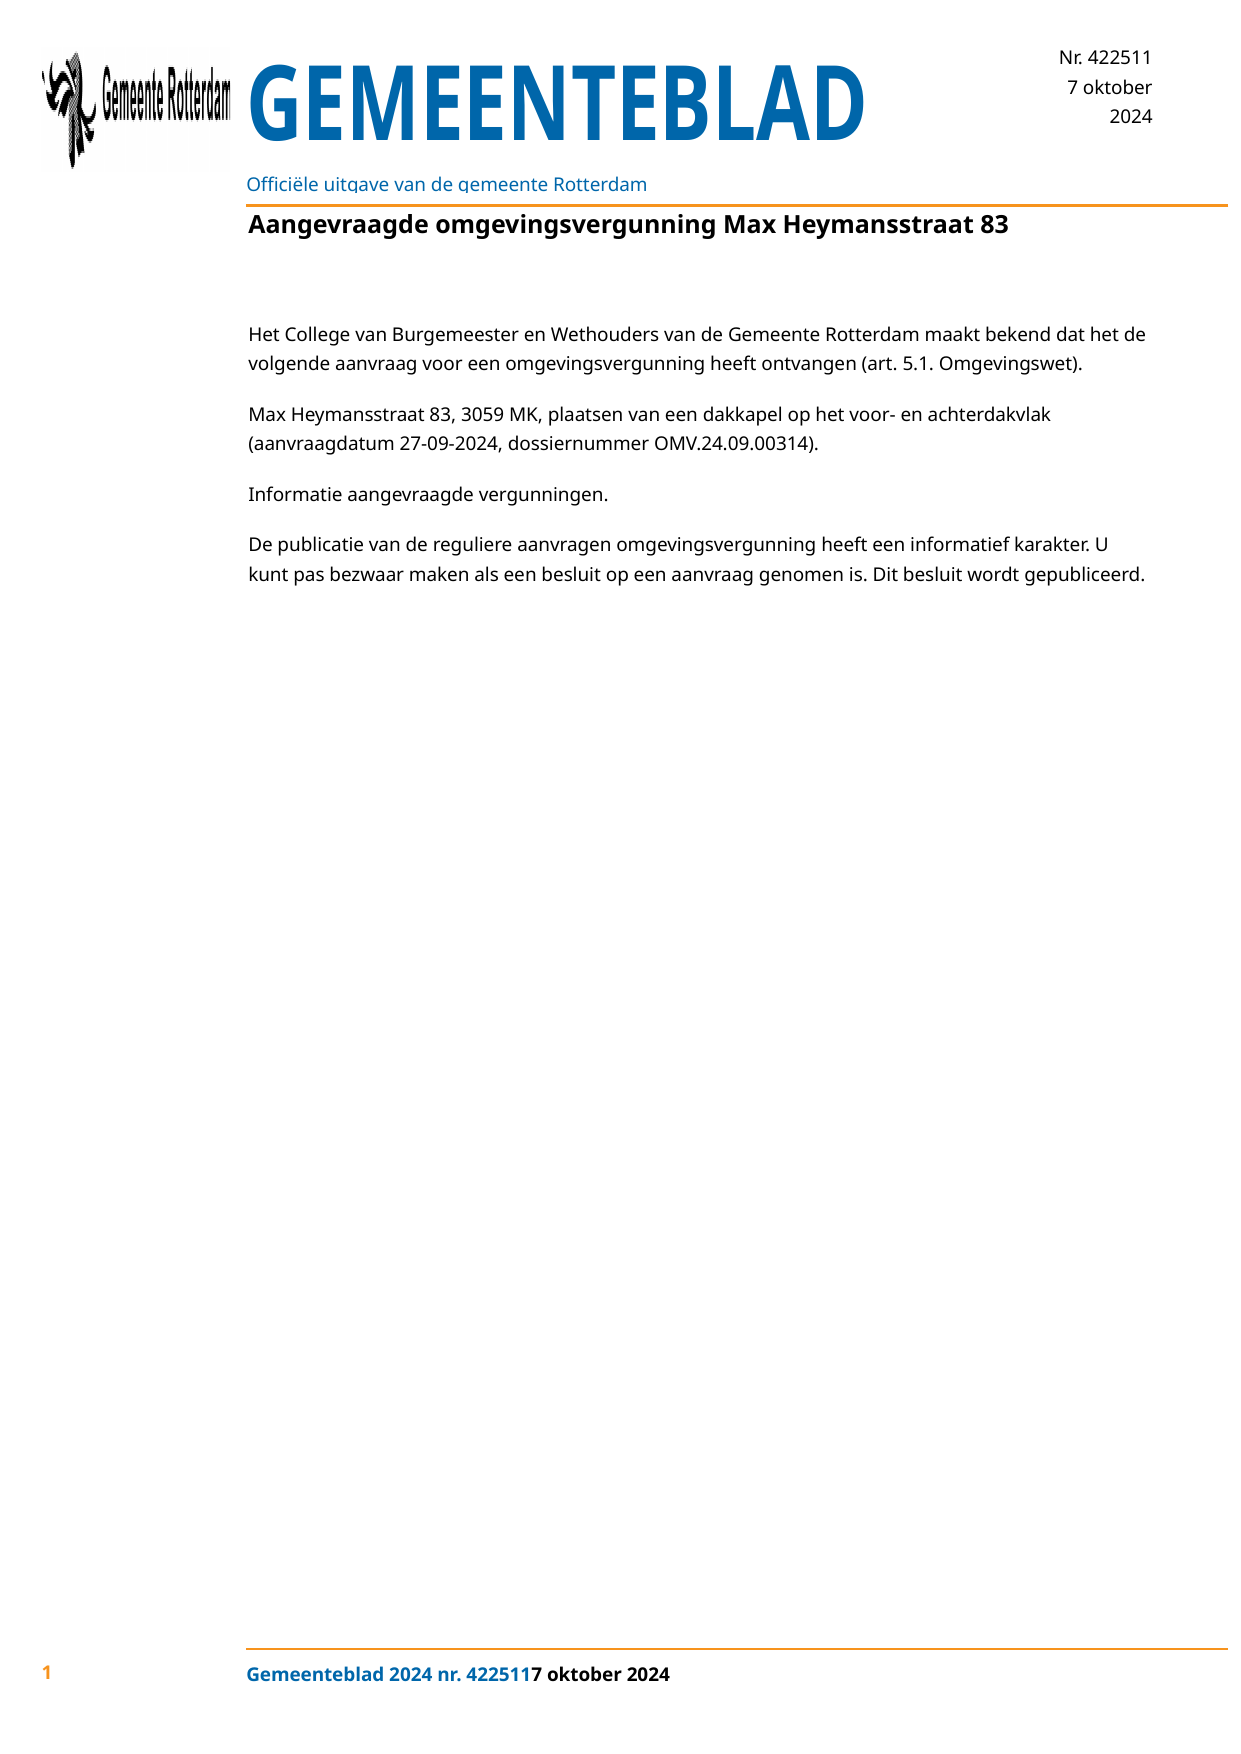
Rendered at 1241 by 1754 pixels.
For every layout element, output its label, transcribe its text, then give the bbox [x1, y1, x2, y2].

text Het College van Burgemeester en Wethouders van de Gemeente Rotterdam maakt bekend dat het de volgende aanvraag voor een omgevingsvergunning heeft ontvangen (art. 5.1. Omgevingswet). [248, 321, 1152, 376]
text Max Heymansstraat 83, 3059 MK, plaatsen van een dakkapel op het voor- en achterdakvlak (aanvraagdatum 27-09-2024, dossiernummer OMV.24.09.00314). [248, 401, 1152, 456]
text Aangevraagde omgevingsvergunning Max Heymansstraat 83 [248, 207, 1152, 241]
text De publicatie van de reguliere aanvragen omgevingsvergunning heeft een informatief karakter. U kunt pas bezwaar maken als een besluit op een aanvraag genomen is. Dit besluit wordt gepubliceerd. [248, 531, 1152, 586]
text Informatie aangevraagde vergunningen. [248, 481, 1152, 506]
picture [41, 47, 231, 172]
